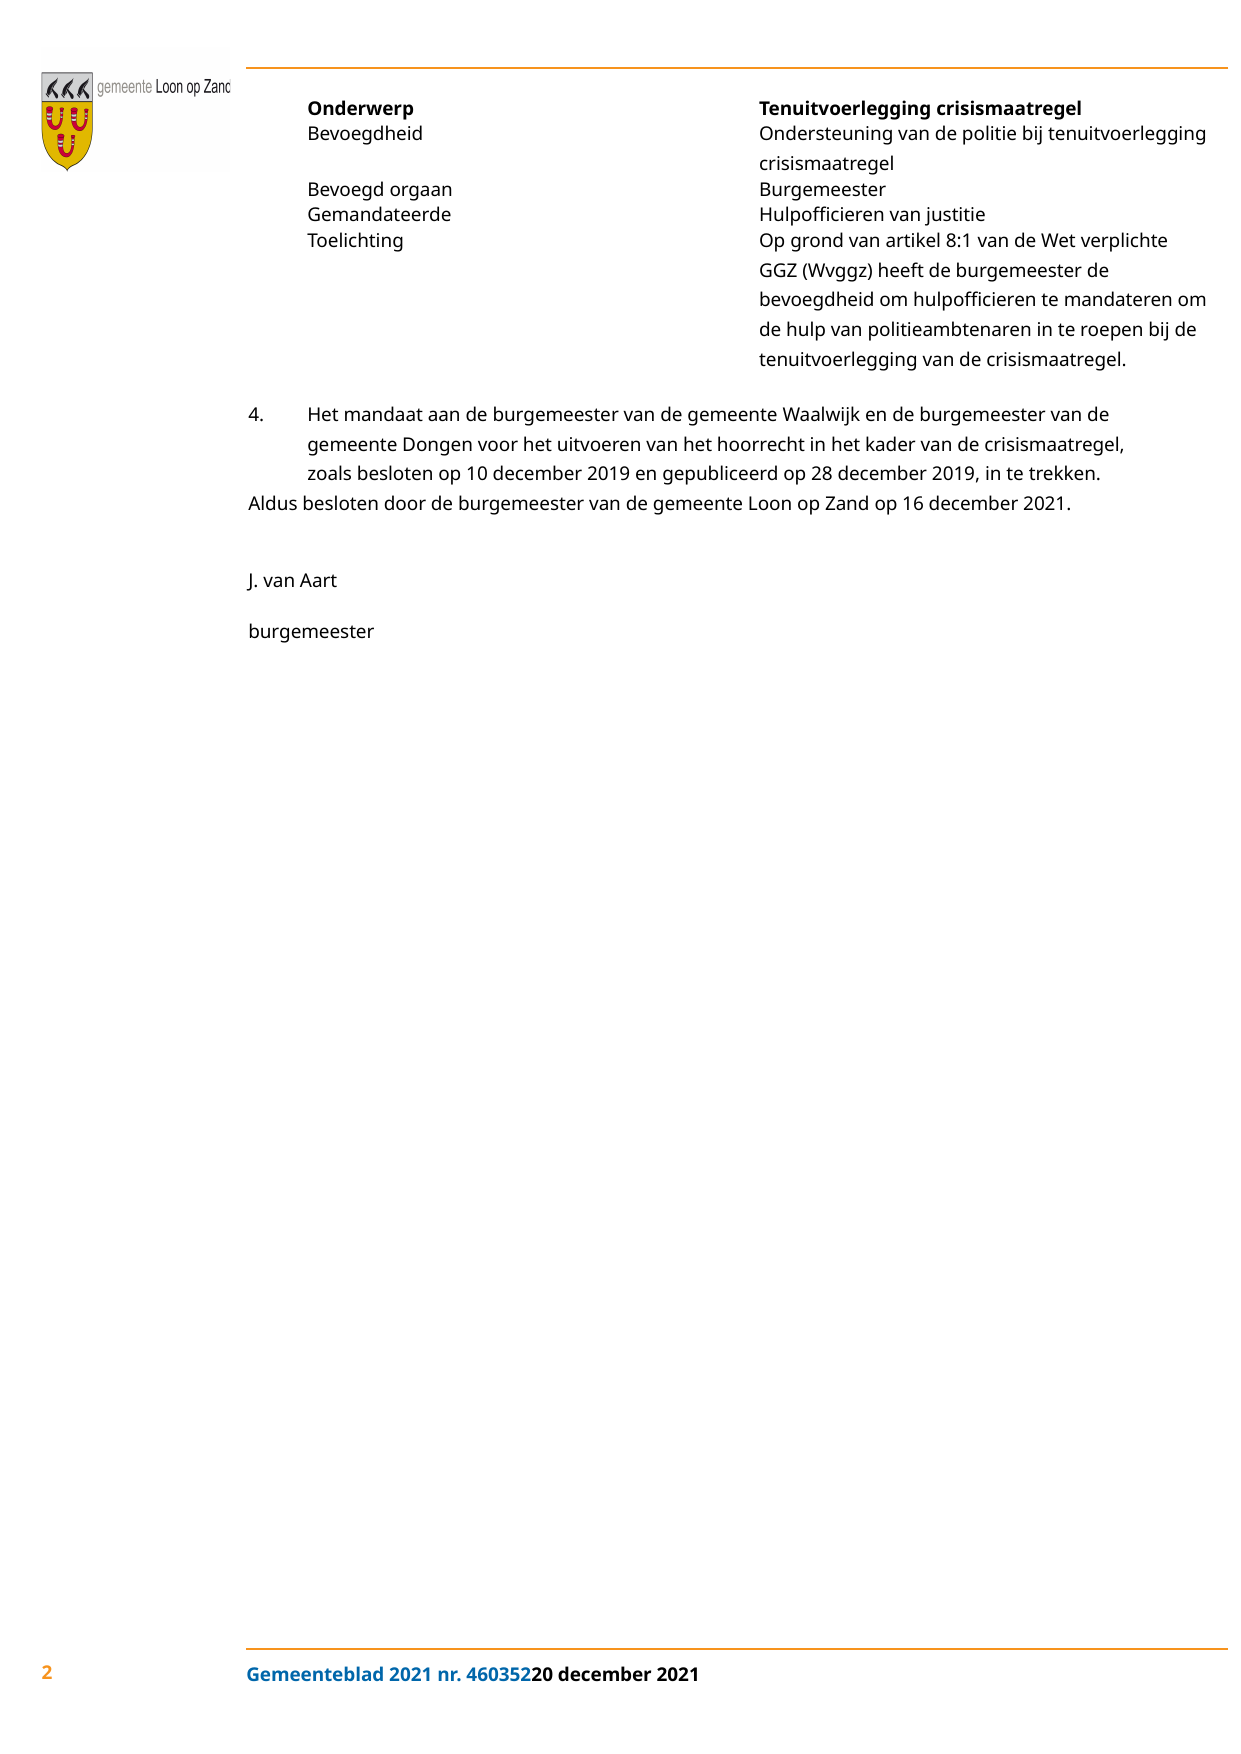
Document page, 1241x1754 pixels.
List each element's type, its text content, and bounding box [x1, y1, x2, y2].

table_cell Ondersteuning van de politie bij tenuitvoerlegging crisismaatregel [759, 121, 1211, 176]
table_cell Burgemeester [759, 176, 1211, 202]
table_header Tenuitvoerlegging crisismaatregel [759, 95, 1211, 121]
picture [41, 47, 231, 172]
text J. van Aart [248, 567, 1152, 593]
table_cell Toelichting [307, 228, 759, 371]
text burgemeester [248, 618, 1152, 644]
table_header Onderwerp [307, 95, 759, 121]
text Aldus besloten door de burgemeester van de gemeente Loon op Zand op 16 december 2021. [248, 490, 1152, 516]
table_cell Bevoegd orgaan [307, 176, 759, 202]
table_cell Op grond van artikel 8:1 van de Wet verplichte GGZ (Wvggz) heeft de burgemeester de bevoegdheid om hulpofficieren te mandateren om de hulp van politieambtenaren in te roepen bij de tenuitvoerlegging van de crisismaatregel. [759, 228, 1211, 371]
list Het mandaat aan de burgemeester van de gemeente Waalwijk en de burgemeester van de gemeente Dongen voor het uitvoeren van het hoorrecht in het kader van de crisismaatregel, zoals besloten op 10 december 2019 en gepubliceerd op 28 december 2019, in te trekken. [248, 401, 1152, 486]
table_cell Bevoegdheid [307, 121, 759, 176]
table_cell Gemandateerde [307, 202, 759, 227]
table_cell Hulpofficieren van justitie [759, 202, 1211, 227]
